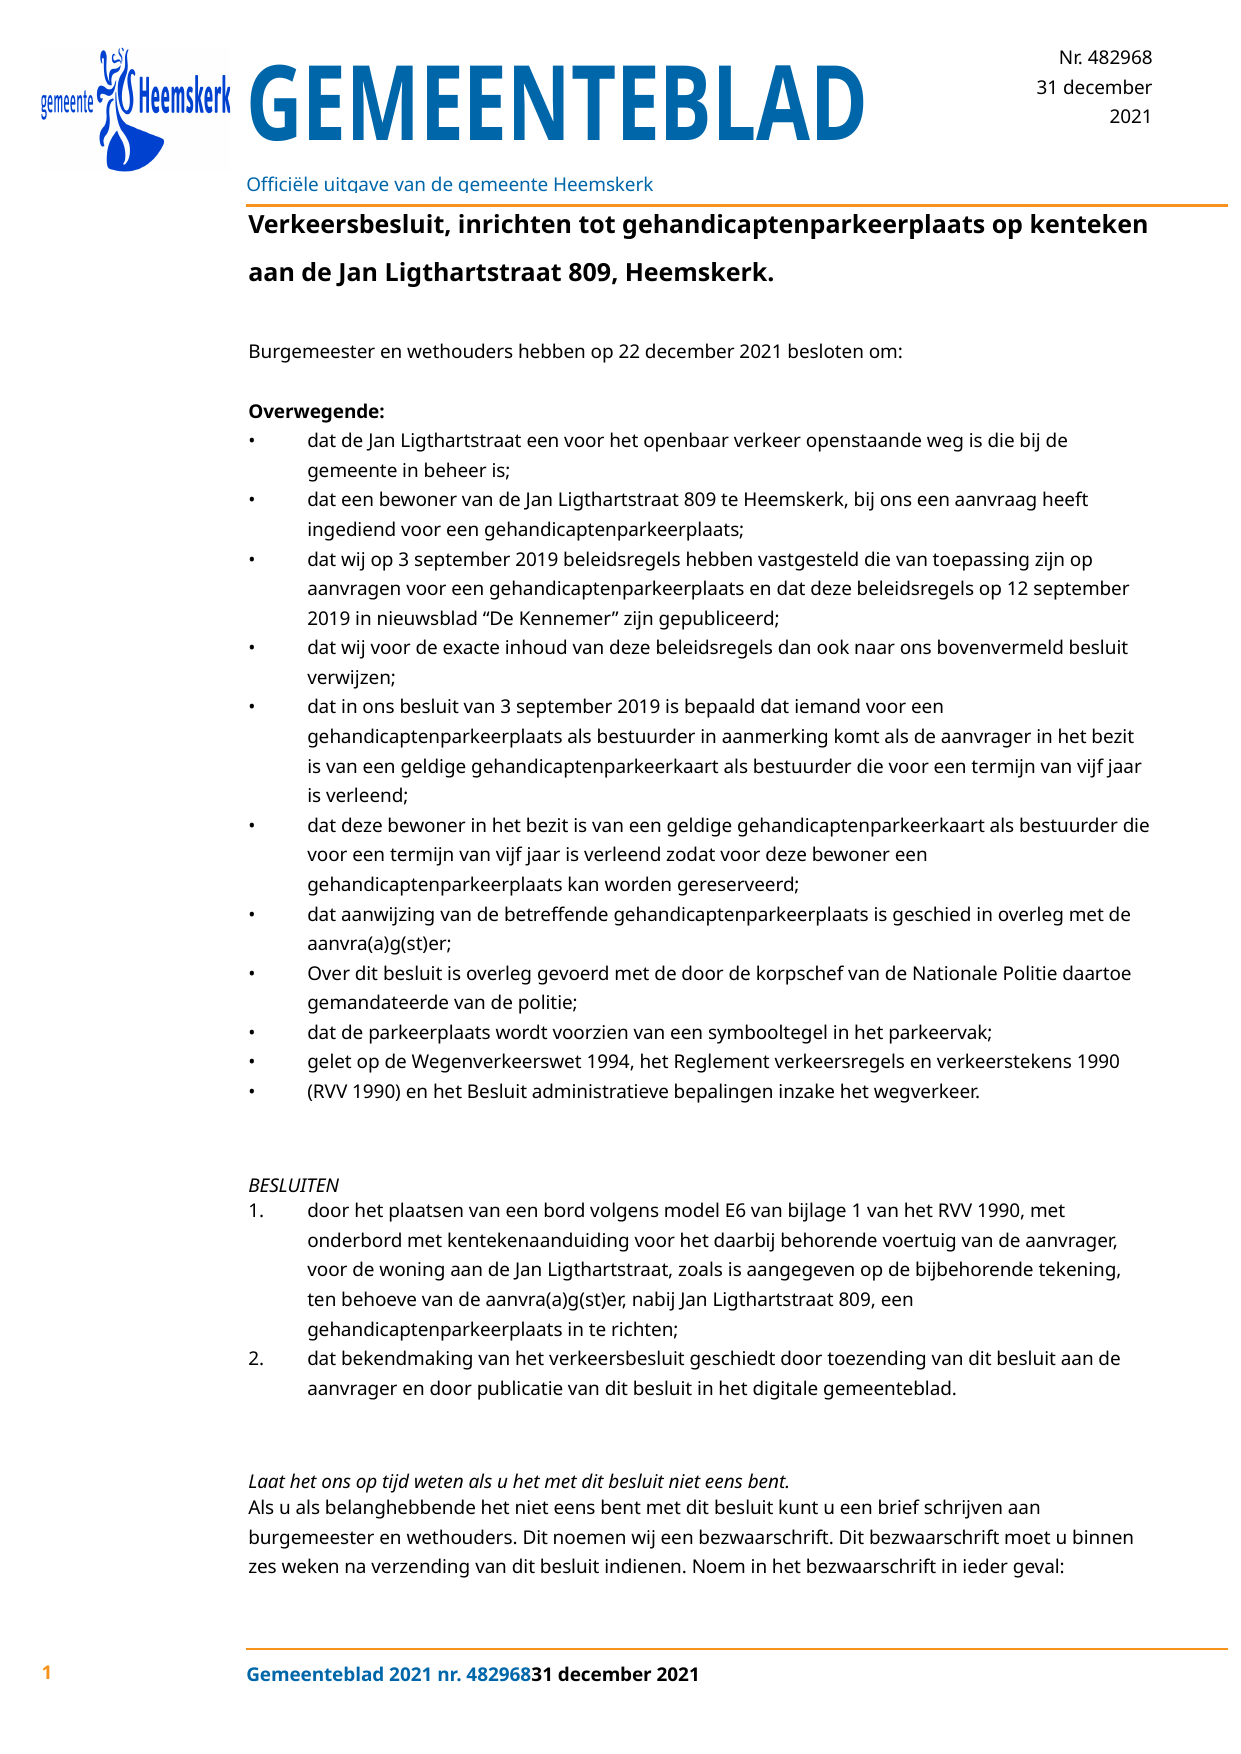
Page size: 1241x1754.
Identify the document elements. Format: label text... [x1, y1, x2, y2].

list dat deze bewoner in het bezit is van een geldige gehandicaptenparkeerkaart als bestuurder die voor een termijn van vijf jaar is verleend zodat voor deze bewoner een gehandicaptenparkeerplaats kan worden gereserveerd; [248, 812, 1152, 897]
text Als u als belanghebbende het niet eens bent met dit besluit kunt u een brief schrijven aan burgemeester en wethouders. Dit noemen wij een bezwaarschrift. Dit bezwaarschrift moet u binnen zes weken na verzending van dit besluit indienen. Noem in het bezwaarschrift in ieder geval: [248, 1494, 1152, 1579]
list dat wij voor de exacte inhoud van deze beleidsregels dan ook naar ons bovenvermeld besluit verwijzen; [248, 634, 1152, 690]
list dat de Jan Ligthartstraat een voor het openbaar verkeer openstaande weg is die bij de gemeente in beheer is; [248, 427, 1152, 483]
list dat bekendmaking van het verkeersbesluit geschiedt door toezending van dit besluit aan de aanvrager en door publicatie van dit besluit in het digitale gemeenteblad. [248, 1345, 1152, 1401]
text BESLUITEN [248, 1172, 1152, 1197]
text Laat het ons op tijd weten als u het met dit besluit niet eens bent. [248, 1468, 1152, 1494]
text Overwegende: [248, 398, 1152, 423]
list (RVV 1990) en het Besluit administratieve bepalingen inzake het wegverkeer. [248, 1078, 1152, 1104]
list dat wij op 3 september 2019 beleidsregels hebben vastgesteld die van toepassing zijn op aanvragen voor een gehandicaptenparkeerplaats en dat deze beleidsregels op 12 september 2019 in nieuwsblad “De Kennemer” zijn gepubliceerd; [248, 546, 1152, 631]
list dat in ons besluit van 3 september 2019 is bepaald dat iemand voor een gehandicaptenparkeerplaats als bestuurder in aanmerking komt als de aanvrager in het bezit is van een geldige gehandicaptenparkeerkaart als bestuurder die voor een termijn van vijf jaar is verleend; [248, 694, 1152, 808]
picture [41, 47, 231, 172]
list dat de parkeerplaats wordt voorzien van een symbooltegel in het parkeervak; [248, 1019, 1152, 1045]
list door het plaatsen van een bord volgens model E6 van bijlage 1 van het RVV 1990, met onderbord met kentekenaanduiding voor het daarbij behorende voertuig van de aanvrager, voor de woning aan de Jan Ligthartstraat, zoals is aangegeven op de bijbehorende tekening, ten behoeve van de aanvra(a)g(st)er, nabij Jan Ligthartstraat 809, een gehandicaptenparkeerplaats in te richten; [248, 1197, 1152, 1342]
list gelet op de Wegenverkeerswet 1994, het Reglement verkeersregels en verkeerstekens 1990 [248, 1049, 1152, 1074]
list Over dit besluit is overleg gevoerd met de door de korpschef van de Nationale Politie daartoe gemandateerde van de politie; [248, 960, 1152, 1015]
list dat aanwijzing van de betreffende gehandicaptenparkeerplaats is geschied in overleg met de aanvra(a)g(st)er; [248, 901, 1152, 956]
text Burgemeester en wethouders hebben op 22 december 2021 besloten om: [248, 339, 1152, 364]
list dat een bewoner van de Jan Ligthartstraat 809 te Heemskerk, bij ons een aanvraag heeft ingediend voor een gehandicaptenparkeerplaats; [248, 487, 1152, 542]
text Verkeersbesluit, inrichten tot gehandicaptenparkeerplaats op kenteken aan de Jan Ligthartstraat 809, Heemskerk. [248, 207, 1152, 288]
